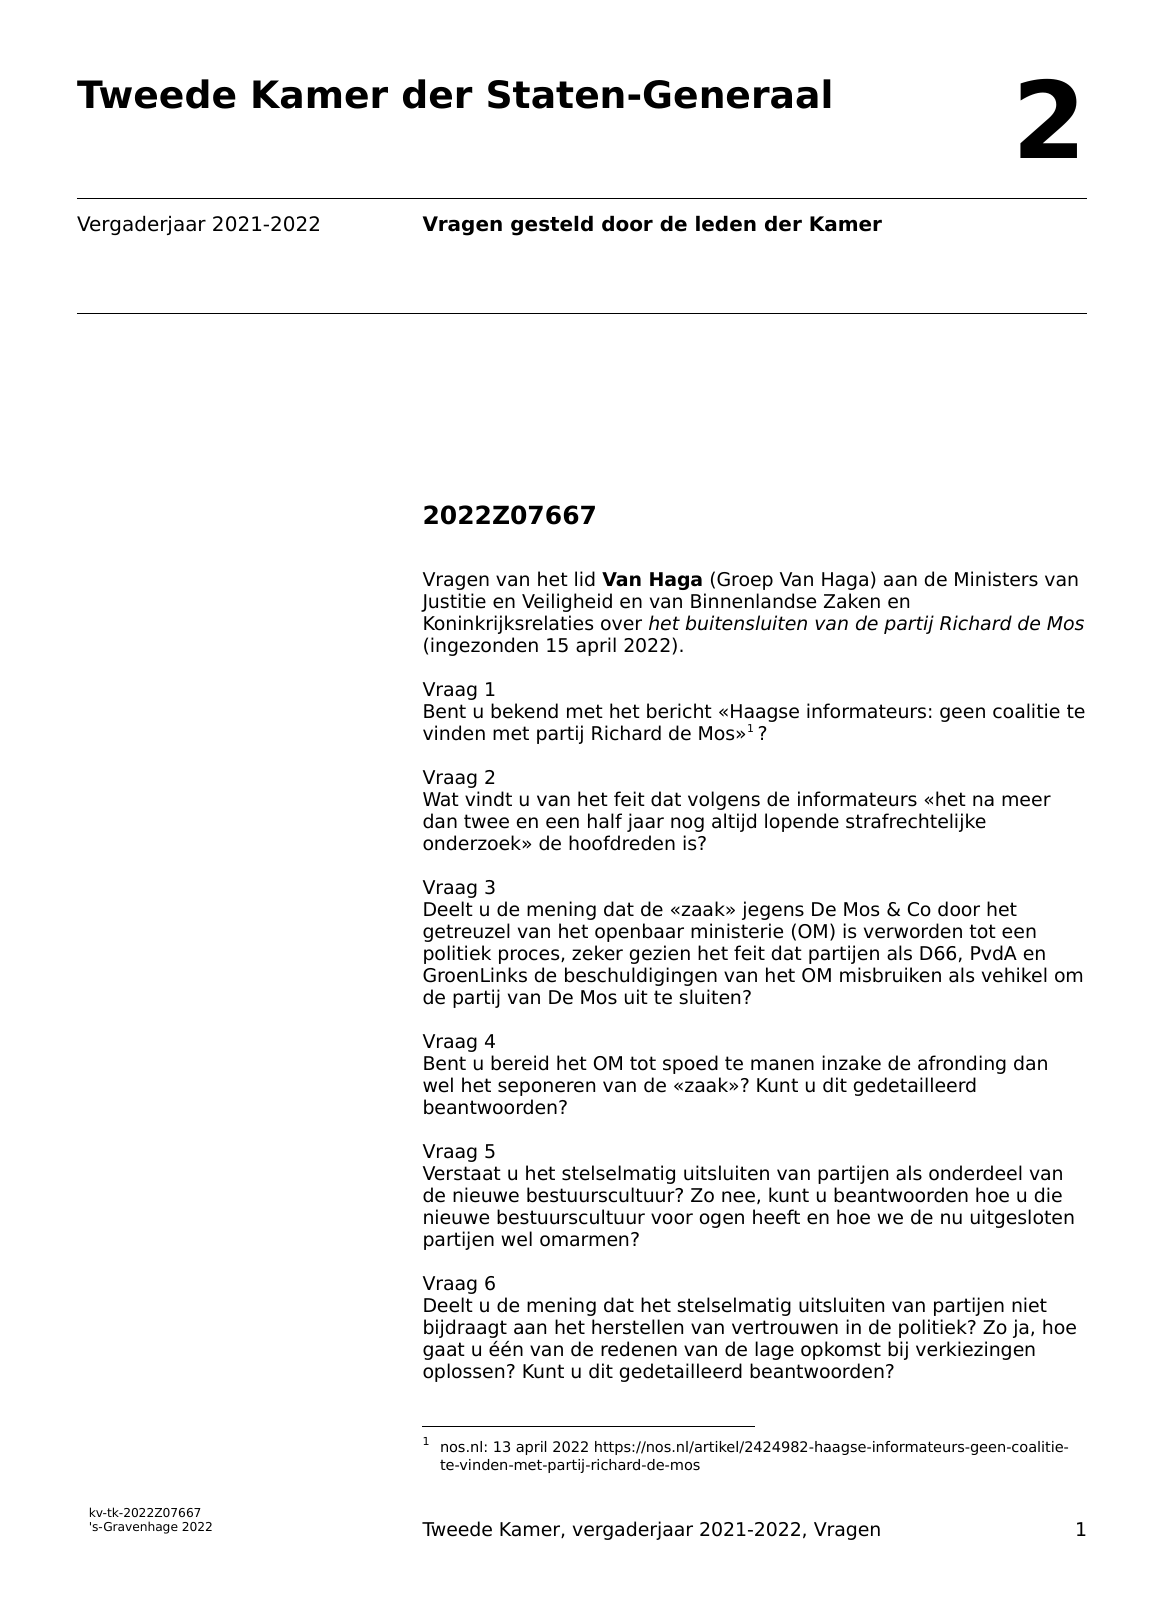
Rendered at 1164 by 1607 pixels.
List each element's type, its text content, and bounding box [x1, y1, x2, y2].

text Vraag 5 [422, 1141, 1087, 1163]
text Bent u bereid het OM tot spoed te manen inzake de afronding dan wel het seponeren van de «zaak»? Kunt u dit gedetailleerd beantwoorden? [422, 1053, 1087, 1119]
text Bent u bekend met het bericht «Haagse informateurs: geen coalitie te vinden met partij Richard de Mos»? [422, 701, 1087, 745]
table_header 2 [886, 59, 1087, 198]
text Vraag 3 [422, 877, 1087, 899]
text Vraag 1 [422, 679, 1087, 701]
text Deelt u de mening dat het stelselmatig uitsluiten van partijen niet bijdraagt aan het herstellen van vertrouwen in de politiek? Zo ja, hoe gaat u één van de redenen van de lage opkomst bij verkiezingen oplossen? Kunt u dit gedetailleerd beantwoorden? [422, 1295, 1087, 1383]
text Verstaat u het stelselmatig uitsluiten van partijen als onderdeel van de nieuwe bestuurscultuur? Zo nee, kunt u beantwoorden hoe u die nieuwe bestuurscultuur voor ogen heeft en hoe we de nu uitgesloten partijen wel omarmen? [422, 1163, 1087, 1251]
text Vraag 2 [422, 767, 1087, 789]
text 's-Gravenhage 2022 [88, 1520, 323, 1534]
text 2022Z07667 [422, 501, 1087, 531]
text Vraag 4 [422, 1031, 1087, 1053]
table_cell Vragen gesteld door de leden der Kamer [422, 199, 1087, 313]
text kv-tk-2022Z07667 [88, 1506, 323, 1520]
table_cell Vergaderjaar 2021-2022 [77, 199, 422, 313]
text Vragen van het lid Van Haga (Groep Van Haga) aan de Ministers van Justitie en Veiligheid en van Binnenlandse Zaken en Koninkrijksrelaties over het buitensluiten van de partij Richard de Mos (ingezonden 15 april 2022). [422, 569, 1087, 657]
text Vraag 6 [422, 1273, 1087, 1295]
text Wat vindt u van het feit dat volgens de informateurs «het na meer dan twee en een half jaar nog altijd lopende strafrechtelijke onderzoek» de hoofdreden is? [422, 789, 1087, 855]
text Deelt u de mening dat de «zaak» jegens De Mos & Co door het getreuzel van het openbaar ministerie (OM) is verworden tot een politiek proces, zeker gezien het feit dat partijen als D66, PvdA en GroenLinks de beschuldigingen van het OM misbruiken als vehikel om de partij van De Mos uit te sluiten? [422, 899, 1087, 1009]
text nos.nl: 13 april 2022 https://nos.nl/artikel/2424982-haagse-informateurs-geen-coalitie-te-vinden-met-partij-richard-de-mos [422, 1435, 1087, 1474]
table_header Tweede Kamer der Staten-Generaal [77, 59, 886, 198]
